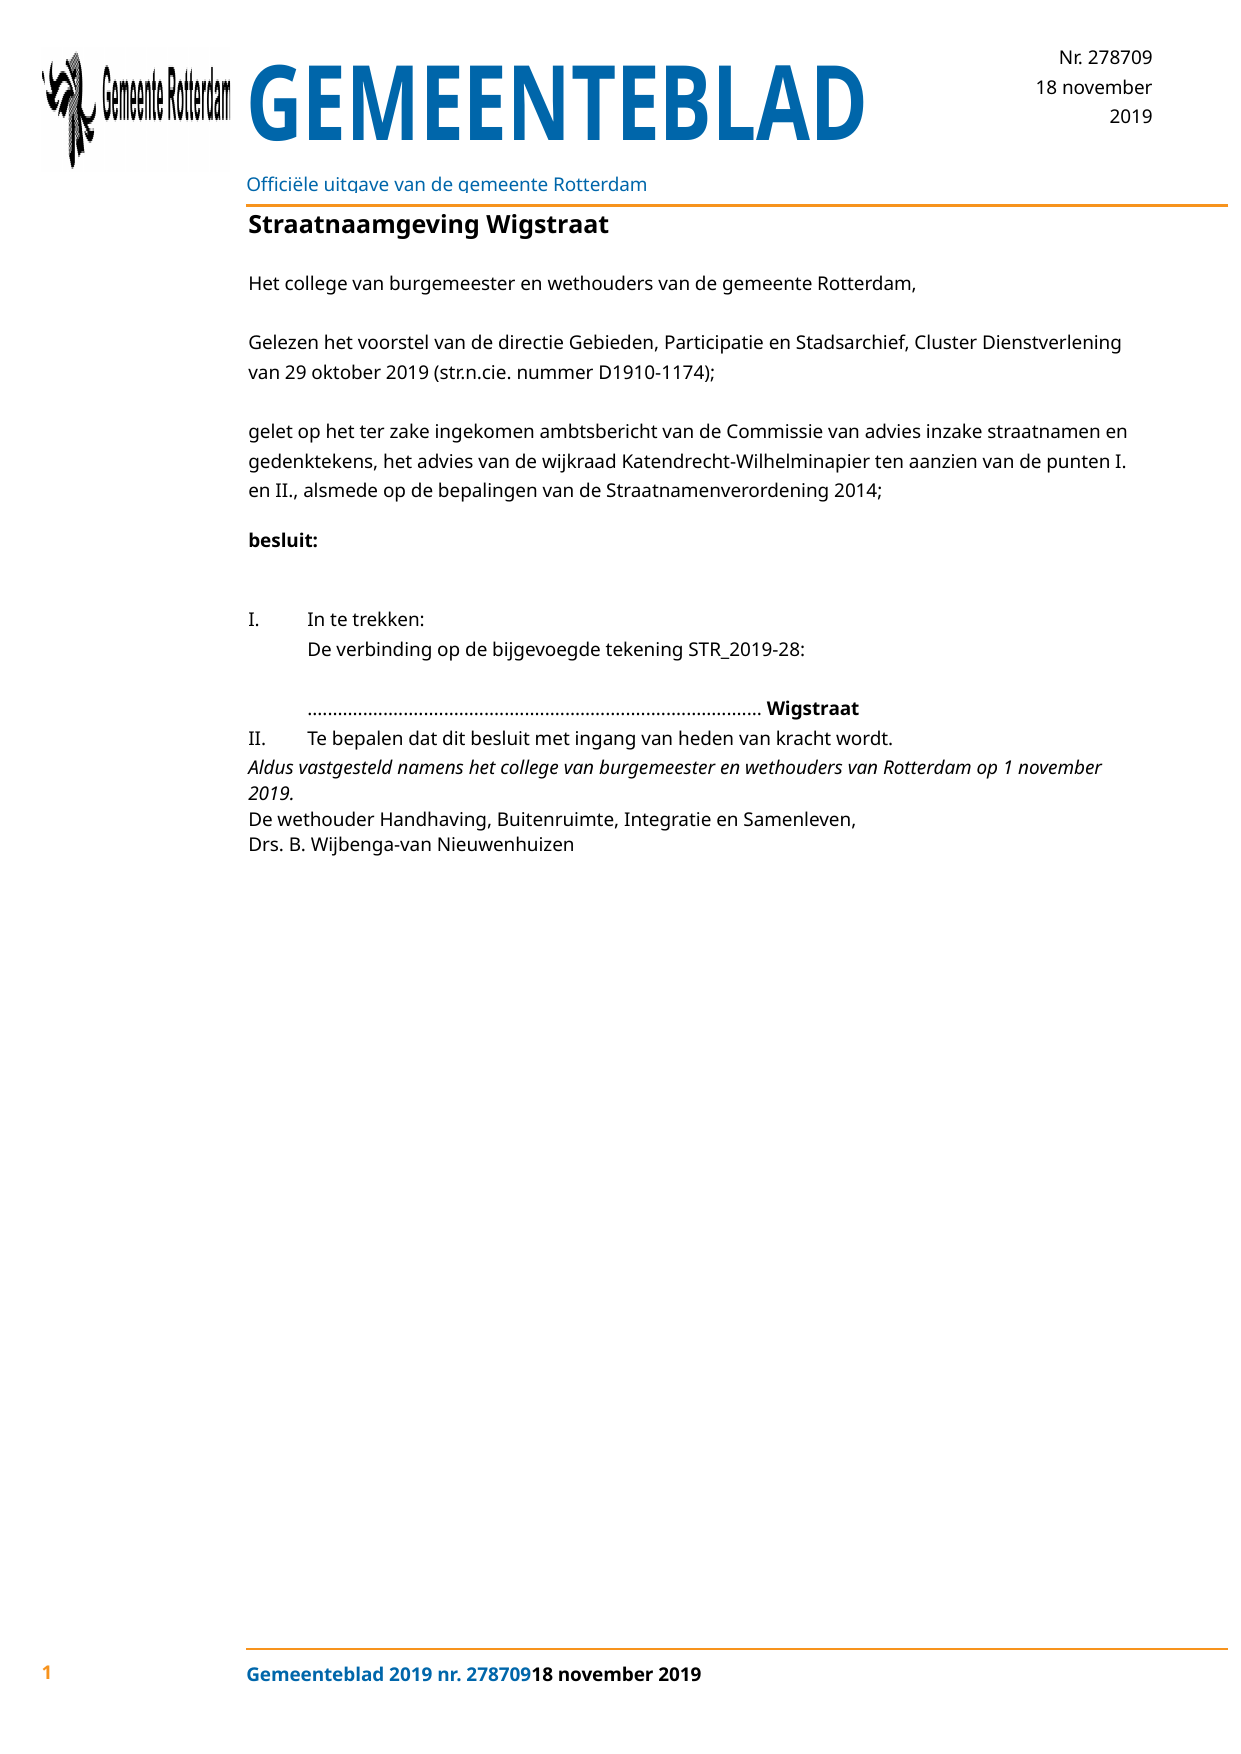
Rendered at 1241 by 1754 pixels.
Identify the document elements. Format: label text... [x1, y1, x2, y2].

list In te trekken: [248, 607, 1152, 632]
text gelet op het ter zake ingekomen ambtsbericht van de Commissie van advies inzake straatnamen en gedenktekens, het advies van de wijkraad Katendrecht-Wilhelminapier ten aanzien van de punten I. en II., alsmede op de bepalingen van de Straatnamenverordening 2014; [248, 418, 1152, 503]
list .......................................................................................... Wigstraat [248, 695, 1152, 721]
text Aldus vastgesteld namens het college van burgemeester en wethouders van Rotterdam op 1 november 2019. [248, 754, 1152, 806]
picture [41, 47, 231, 172]
text Drs. B. Wijbenga-van Nieuwenhuizen [248, 832, 1152, 857]
text De wethouder Handhaving, Buitenruimte, Integratie en Samenleven, [248, 806, 1152, 832]
text besluit: [248, 528, 1152, 553]
text Het college van burgemeester en wethouders van de gemeente Rotterdam, [248, 270, 1152, 296]
list Te bepalen dat dit besluit met ingang van heden van kracht wordt. [248, 725, 1152, 751]
text Straatnaamgeving Wigstraat [248, 207, 1152, 241]
list De verbinding op de bijgevoegde tekening STR_2019-28: [248, 636, 1152, 662]
text Gelezen het voorstel van de directie Gebieden, Participatie en Stadsarchief, Cluster Dienstverlening van 29 oktober 2019 (str.n.cie. nummer D1910-1174); [248, 329, 1152, 385]
